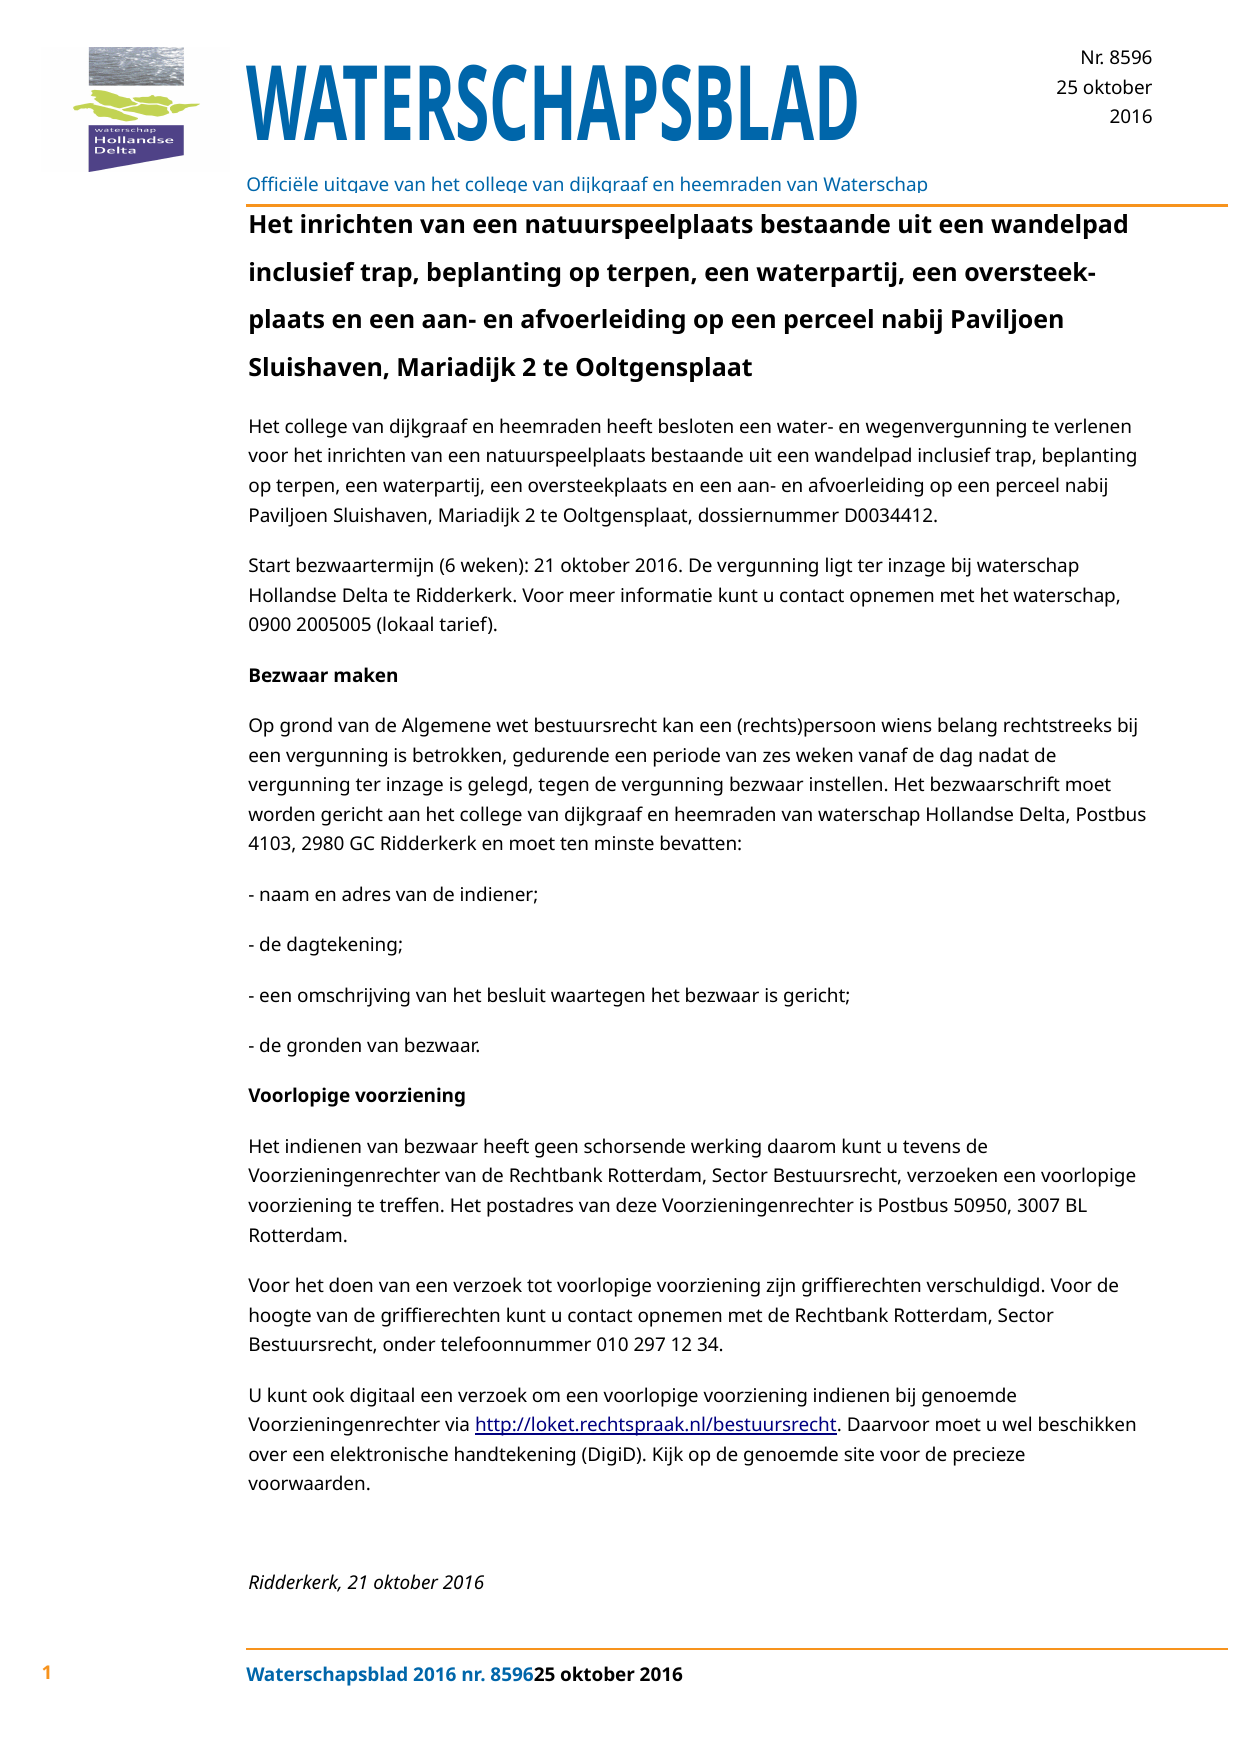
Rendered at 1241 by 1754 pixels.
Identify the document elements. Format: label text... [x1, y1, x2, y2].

text Op grond van de Algemene wet bestuursrecht kan een (rechts)persoon wiens belang rechtstreeks bij een vergunning is betrokken, gedurende een periode van zes weken vanaf de dag nadat de vergunning ter inzage is gelegd, tegen de vergunning bezwaar instellen. Het bezwaarschrift moet worden gericht aan het college van dijkgraaf en heemraden van waterschap Hollandse Delta, Postbus 4103, 2980 GC Ridderkerk en moet ten minste bevatten: [248, 712, 1152, 856]
text Ridderkerk, 21 oktober 2016 [248, 1569, 1152, 1594]
text Het college van dijkgraaf en heemraden heeft besloten een water- en wegenvergunning te verlenen voor het inrichten van een natuurspeelplaats bestaande uit een wandelpad inclusief trap, beplanting op terpen, een waterpartij, een oversteekplaats en een aan- en afvoerleiding op een perceel nabij Paviljoen Sluishaven, Mariadijk 2 te Ooltgensplaat, dossiernummer D0034412. [248, 413, 1152, 528]
text Het indienen van bezwaar heeft geen schorsende werking daarom kunt u tevens de Voorzieningenrechter van de Rechtbank Rotterdam, Sector Bestuursrecht, verzoeken een voorlopige voorziening te treffen. Het postadres van deze Voorzieningenrechter is Postbus 50950, 3007 BL Rotterdam. [248, 1133, 1152, 1248]
text Het inrichten van een natuurspeelplaats bestaande uit een wandelpad inclusief trap, beplanting op terpen, een waterpartij, een oversteek-plaats en een aan- en afvoerleiding op een perceel nabij Paviljoen Sluishaven, Mariadijk 2 te Ooltgensplaat [248, 207, 1152, 384]
text Voorlopige voorziening [248, 1083, 1152, 1108]
picture [41, 47, 231, 172]
text U kunt ook digitaal een verzoek om een voorlopige voorziening indienen bij genoemde Voorzieningenrechter via http://loket.rechtspraak.nl/bestuursrecht. Daarvoor moet u wel beschikken over een elektronische handtekening (DigiD). Kijk op de genoemde site voor de precieze voorwaarden. [248, 1382, 1152, 1496]
text - een omschrijving van het besluit waartegen het bezwaar is gericht; [248, 982, 1152, 1008]
text Start bezwaartermijn (6 weken): 21 oktober 2016. De vergunning ligt ter inzage bij waterschap Hollandse Delta te Ridderkerk. Voor meer informatie kunt u contact opnemen met het waterschap, 0900 2005005 (lokaal tarief). [248, 552, 1152, 637]
text Voor het doen van een verzoek tot voorlopige voorziening zijn griffierechten verschuldigd. Voor de hoogte van de griffierechten kunt u contact opnemen met de Rechtbank Rotterdam, Sector Bestuursrecht, onder telefoonnummer 010 297 12 34. [248, 1272, 1152, 1357]
text Bezwaar maken [248, 662, 1152, 688]
text - de gronden van bezwaar. [248, 1032, 1152, 1058]
text - naam en adres van de indiener; [248, 881, 1152, 907]
text - de dagtekening; [248, 931, 1152, 957]
